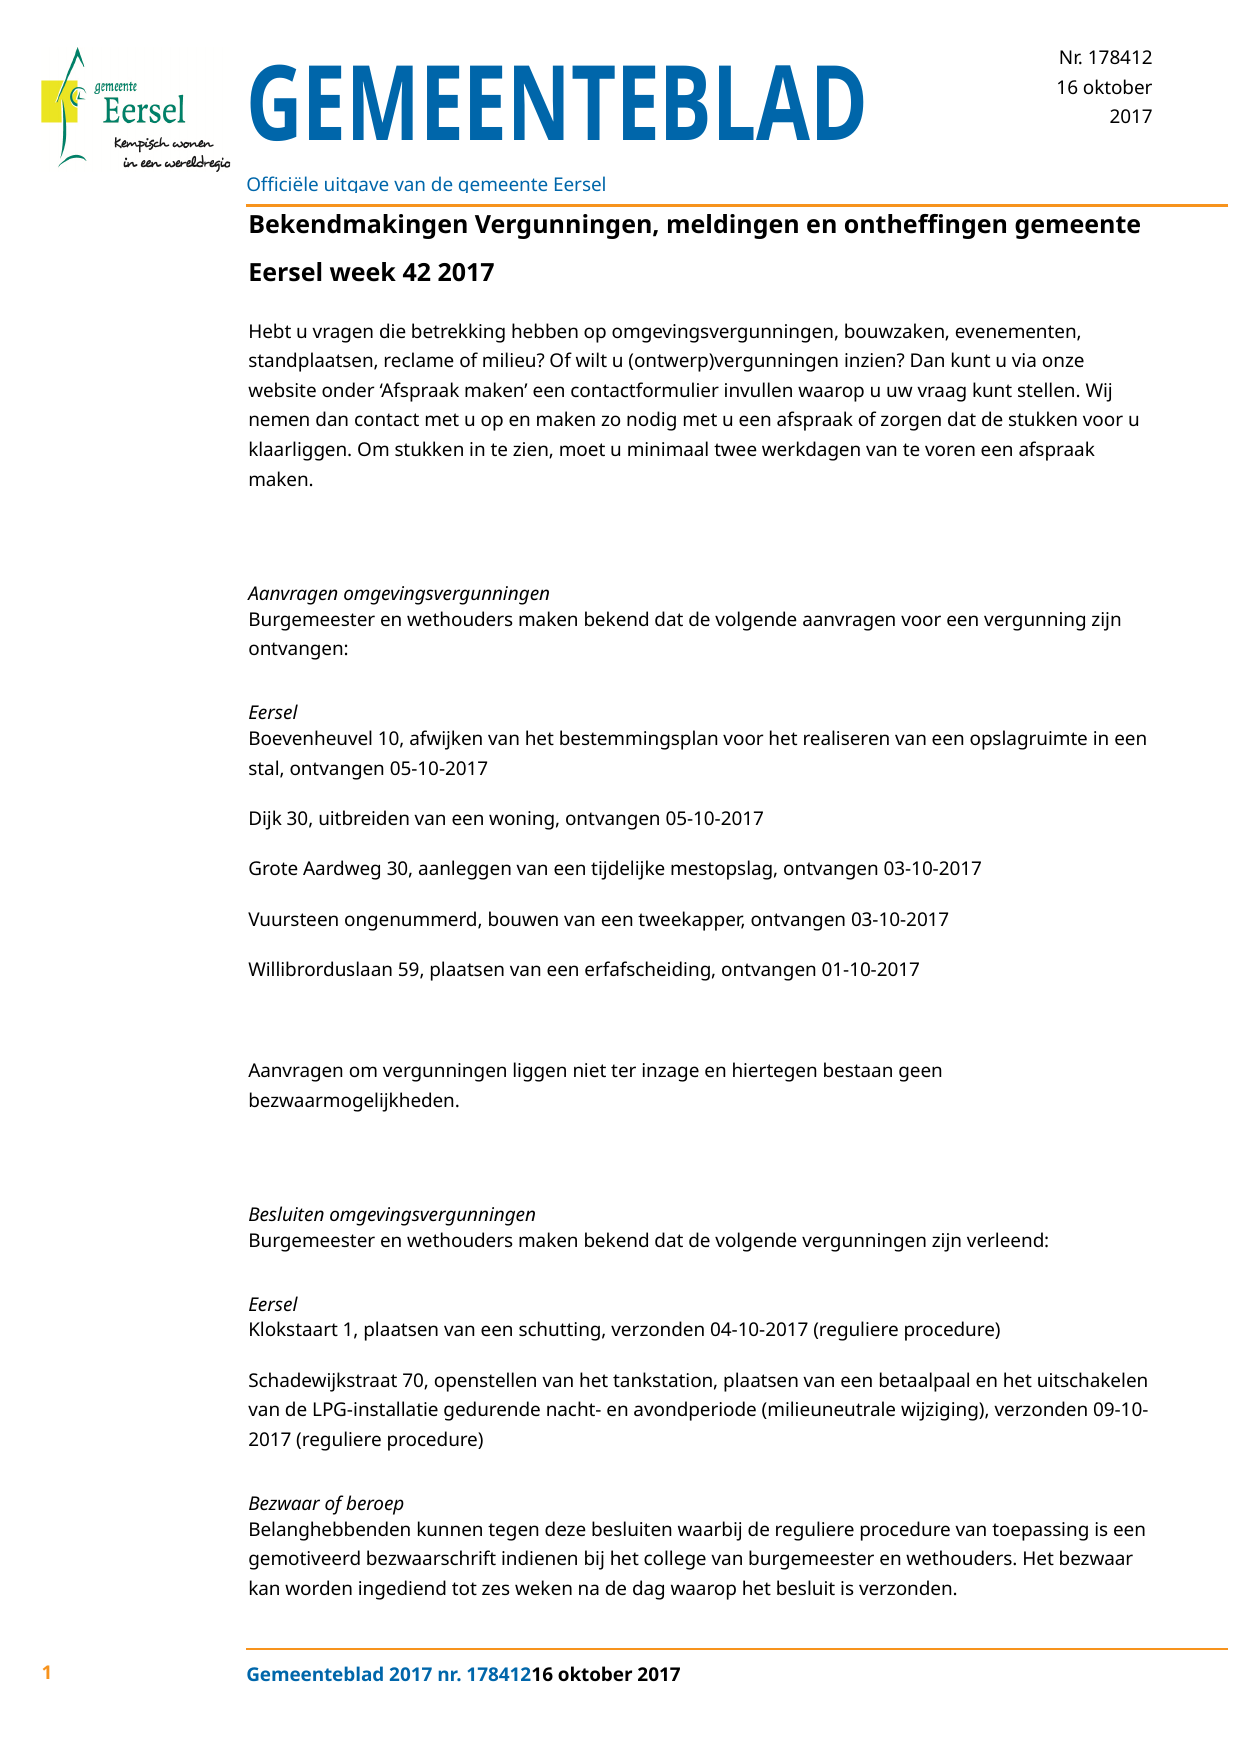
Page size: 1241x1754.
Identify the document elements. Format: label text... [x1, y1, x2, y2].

text Willibrorduslaan 59, plaatsen van een erfafscheiding, ontvangen 01-10-2017 [248, 956, 1152, 982]
text Schadewijkstraat 70, openstellen van het tankstation, plaatsen van een betaalpaal en het uitschakelen van de LPG-installatie gedurende nacht- en avondperiode (milieuneutrale wijziging), verzonden 09-10-2017 (reguliere procedure) [248, 1367, 1152, 1452]
text Bekendmakingen Vergunningen, meldingen en ontheffingen gemeente Eersel week 42 2017 [248, 207, 1152, 288]
text Aanvragen om vergunningen liggen niet ter inzage en hiertegen bestaan geen bezwaarmogelijkheden. [248, 1057, 1152, 1113]
text Klokstaart 1, plaatsen van een schutting, verzonden 04-10-2017 (reguliere procedure) [248, 1317, 1152, 1342]
text Belanghebbenden kunnen tegen deze besluiten waarbij de reguliere procedure van toepassing is een gemotiveerd bezwaarschrift indienen bij het college van burgemeester en wethouders. Het bezwaar kan worden ingediend tot zes weken na de dag waarop het besluit is verzonden. [248, 1516, 1152, 1601]
picture [41, 47, 231, 172]
text Bezwaar of beroep [248, 1490, 1152, 1516]
text Grote Aardweg 30, aanleggen van een tijdelijke mestopslag, ontvangen 03-10-2017 [248, 856, 1152, 881]
text Eersel [248, 699, 1152, 725]
text Boevenheuvel 10, afwijken van het bestemmingsplan voor het realiseren van een opslagruimte in een stal, ontvangen 05-10-2017 [248, 725, 1152, 781]
text Hebt u vragen die betrekking hebben op omgevingsvergunningen, bouwzaken, evenementen, standplaatsen, reclame of milieu? Of wilt u (ontwerp)vergunningen inzien? Dan kunt u via onze website onder ‘Afspraak maken’ een contactformulier invullen waarop u uw vraag kunt stellen. Wij nemen dan contact met u op en maken zo nodig met u een afspraak of zorgen dat de stukken voor u klaarliggen. Om stukken in te zien, moet u minimaal twee werkdagen van te voren een afspraak maken. [248, 318, 1152, 492]
text Vuursteen ongenummerd, bouwen van een tweekapper, ontvangen 03-10-2017 [248, 906, 1152, 932]
text Eersel [248, 1291, 1152, 1317]
text Burgemeester en wethouders maken bekend dat de volgende aanvragen voor een vergunning zijn ontvangen: [248, 606, 1152, 661]
text Burgemeester en wethouders maken bekend dat de volgende vergunningen zijn verleend: [248, 1227, 1152, 1253]
text Aanvragen omgevingsvergunningen [248, 580, 1152, 606]
text Besluiten omgevingsvergunningen [248, 1201, 1152, 1227]
text Dijk 30, uitbreiden van een woning, ontvangen 05-10-2017 [248, 805, 1152, 831]
